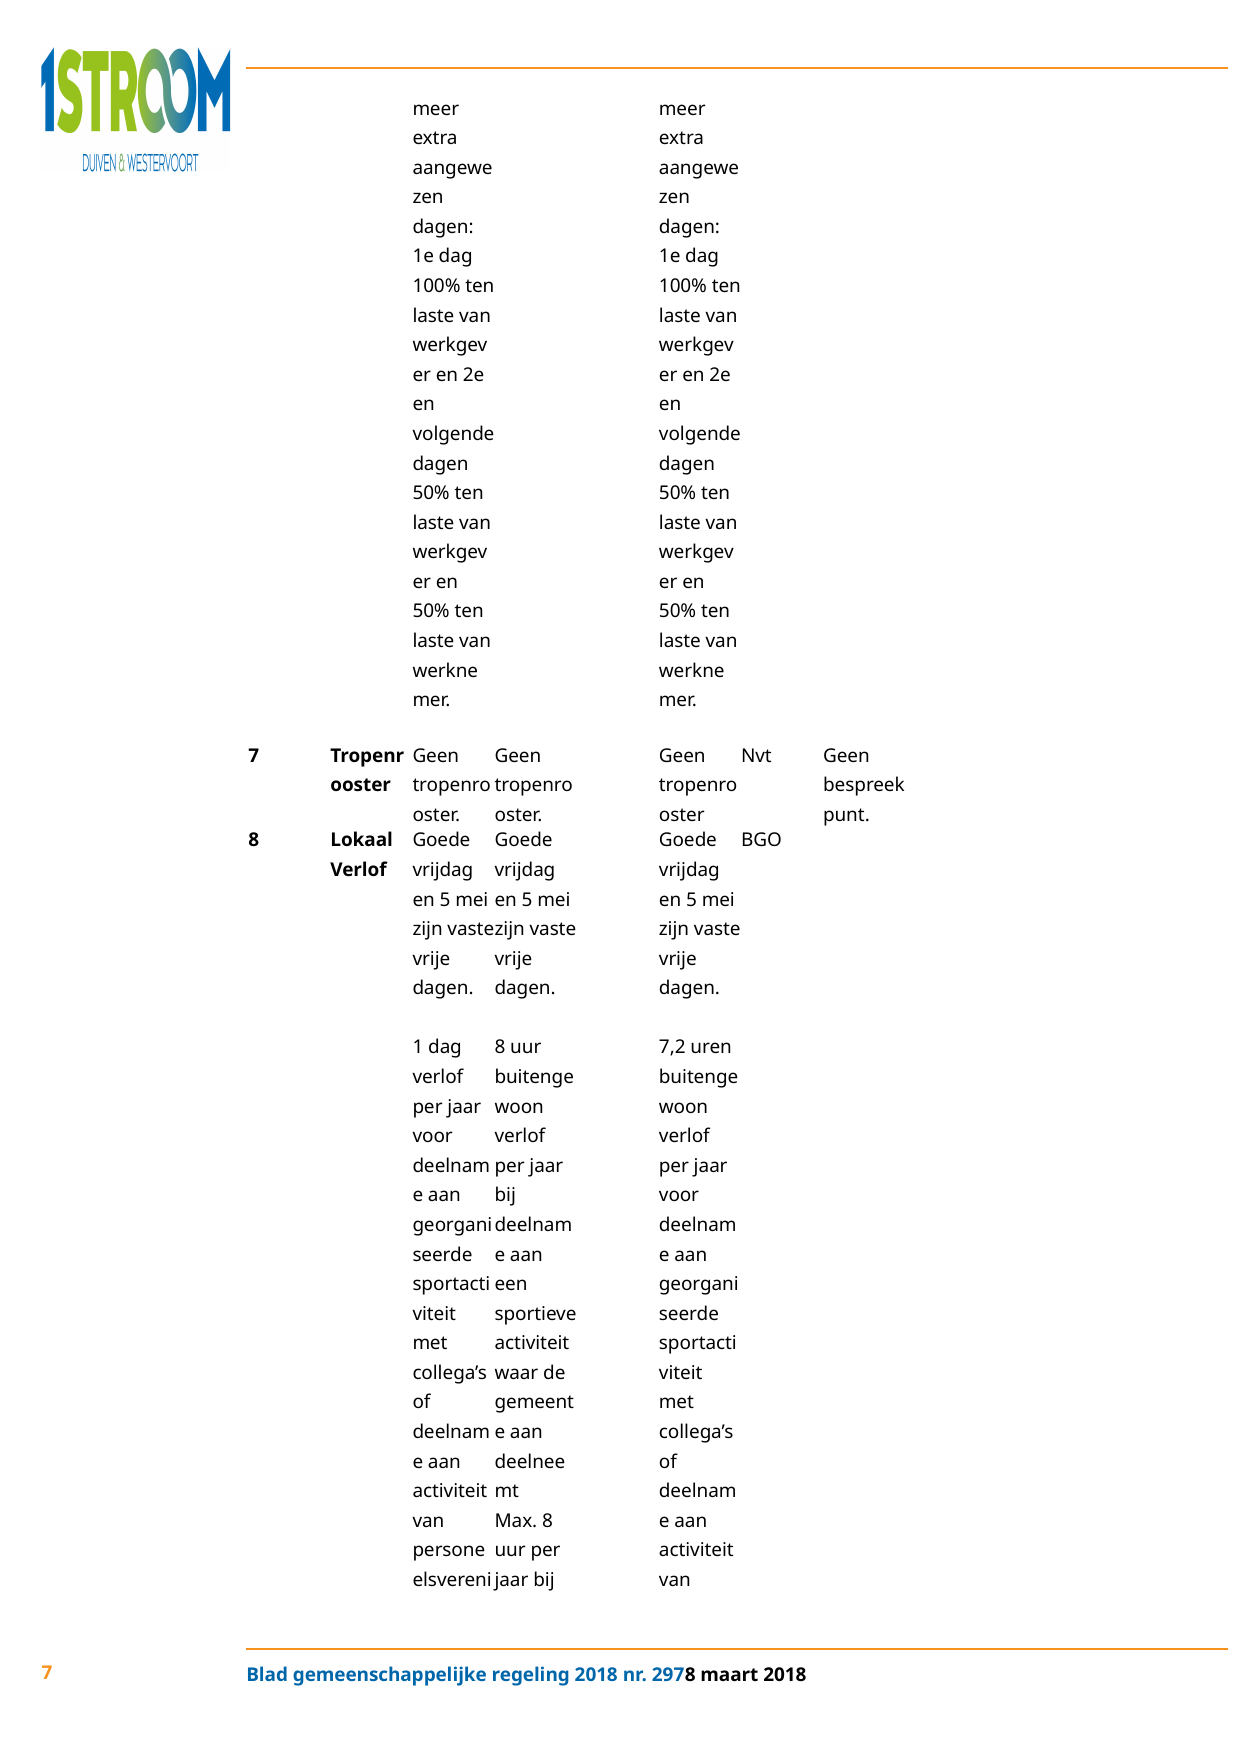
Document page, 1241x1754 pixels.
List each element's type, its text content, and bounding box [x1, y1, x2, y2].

table_cell [741, 95, 823, 742]
picture [41, 47, 231, 172]
table_cell [248, 95, 330, 742]
table_cell Geen tropenrooster [659, 742, 741, 827]
table_cell Geen bespreekpunt. [823, 742, 905, 827]
table_cell Goede vrijdag en 5 mei zijn vaste vrije dagen. 1 dag verlof per jaar voor deelname aan georganiseerde sportactiviteit met collega’s of deelname aan activiteit van personeelsvereni [412, 827, 494, 1592]
table_cell BGO [741, 827, 823, 1592]
table_cell Geen tropenrooster. [494, 742, 577, 827]
table_cell Nvt [741, 742, 823, 827]
table_cell meer extra aangewezen dagen: 1e dag 100% ten laste van werkgever en 2e en volgende dagen 50% ten laste van werkgever en 50% ten laste van werknemer. [659, 95, 741, 742]
table_cell Geen tropenrooster. [412, 742, 494, 827]
table_cell Tropenrooster [330, 742, 412, 827]
table_cell [577, 95, 659, 742]
table_cell Goede vrijdag en 5 mei zijn vaste vrije dagen. 8 uur buitengewoon verlof per jaar bij deelname aan een sportieve activiteit waar de gemeente aan deelneemt Max. 8 uur per jaar bij [494, 827, 577, 1592]
table_cell [330, 95, 412, 742]
table_cell meer extra aangewezen dagen: 1e dag 100% ten laste van werkgever en 2e en volgende dagen 50% ten laste van werkgever en 50% ten laste van werknemer. [412, 95, 494, 742]
table_cell [823, 95, 905, 742]
table_cell [823, 827, 905, 1592]
table_cell Goede vrijdag en 5 mei zijn vaste vrije dagen. 7,2 uren buitengewoon verlof per jaar voor deelname aan georganiseerde sportactiviteit met collega’s of deelname aan activiteit van [659, 827, 741, 1592]
table_cell 8 [248, 827, 330, 1592]
table_cell [577, 742, 659, 827]
table_cell [577, 827, 659, 1592]
table_cell Lokaal Verlof [330, 827, 412, 1592]
table_cell 7 [248, 742, 330, 827]
table_cell [494, 95, 577, 742]
